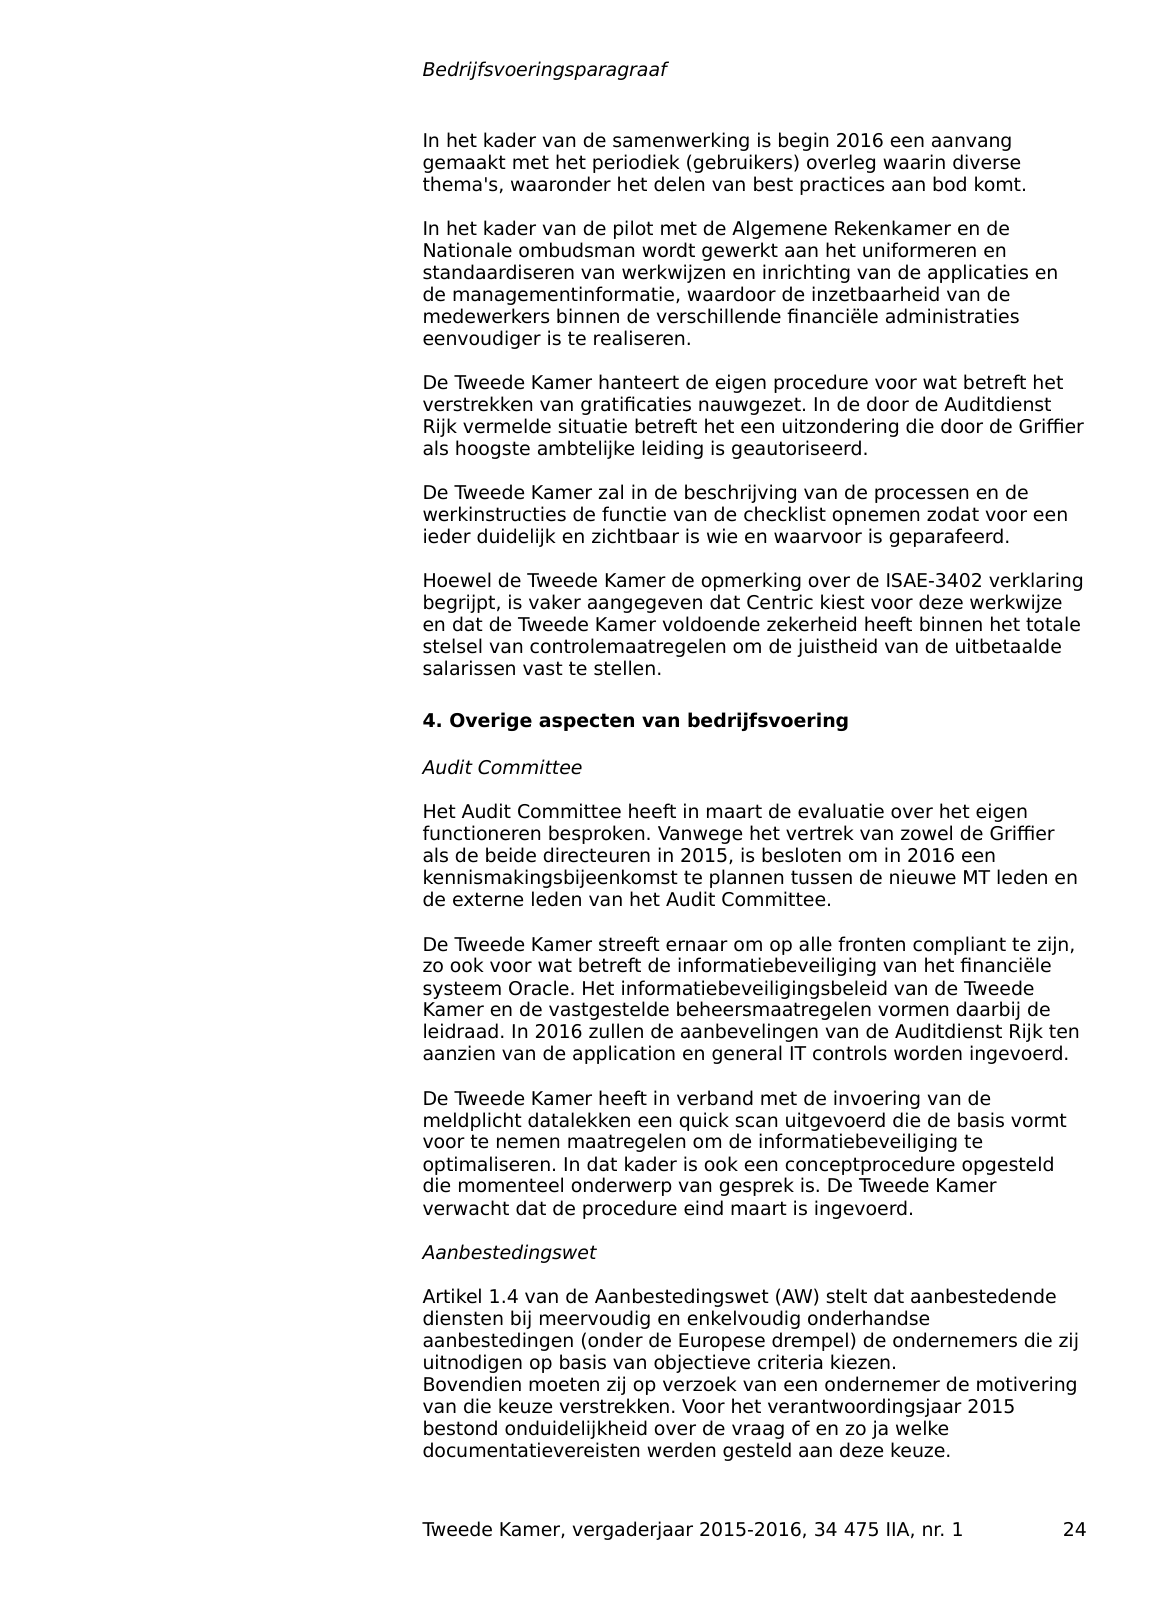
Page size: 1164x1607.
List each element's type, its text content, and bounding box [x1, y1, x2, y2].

subtitle Audit Committee [422, 757, 1087, 779]
text In het kader van de pilot met de Algemene Rekenkamer en de Nationale ombudsman wordt gewerkt aan het uniformeren en standaardiseren van werkwijzen en inrichting van de applicaties en de managementinformatie, waardoor de inzetbaarheid van de medewerkers binnen de verschillende financiële administraties eenvoudiger is te realiseren. [422, 218, 1087, 350]
subtitle 4. Overige aspecten van bedrijfsvoering [422, 710, 1087, 732]
text De Tweede Kamer hanteert de eigen procedure voor wat betreft het verstrekken van gratificaties nauwgezet. In de door de Auditdienst Rijk vermelde situatie betreft het een uitzondering die door de Griffier als hoogste ambtelijke leiding is geautoriseerd. [422, 372, 1087, 460]
subtitle Aanbestedingswet [422, 1242, 1087, 1263]
text Het Audit Committee heeft in maart de evaluatie over het eigen functioneren besproken. Vanwege het vertrek van zowel de Griffier als de beide directeuren in 2015, is besloten om in 2016 een kennismakingsbijeenkomst te plannen tussen de nieuwe MT leden en de externe leden van het Audit Committee. [422, 801, 1087, 911]
text De Tweede Kamer zal in de beschrijving van de processen en de werkinstructies de functie van de checklist opnemen zodat voor een ieder duidelijk en zichtbaar is wie en waarvoor is geparafeerd. [422, 482, 1087, 548]
text De Tweede Kamer streeft ernaar om op alle fronten compliant te zijn, zo ook voor wat betreft de informatiebeveiliging van het financiële systeem Oracle. Het informatiebeveiligingsbeleid van de Tweede Kamer en de vastgestelde beheersmaatregelen vormen daarbij de leidraad. In 2016 zullen de aanbevelingen van de Auditdienst Rijk ten aanzien van de application en general IT controls worden ingevoerd. [422, 933, 1087, 1065]
text Bovendien moeten zij op verzoek van een ondernemer de motivering van die keuze verstrekken. Voor het verantwoordingsjaar 2015 bestond onduidelijkheid over de vraag of en zo ja welke documentatievereisten werden gesteld aan deze keuze. [422, 1374, 1087, 1462]
text Artikel 1.4 van de Aanbestedingswet (AW) stelt dat aanbestedende diensten bij meervoudig en enkelvoudig onderhandse aanbestedingen (onder de Europese drempel) de ondernemers die zij uitnodigen op basis van objectieve criteria kiezen. [422, 1286, 1087, 1374]
text Hoewel de Tweede Kamer de opmerking over de ISAE-3402 verklaring begrijpt, is vaker aangegeven dat Centric kiest voor deze werkwijze en dat de Tweede Kamer voldoende zekerheid heeft binnen het totale stelsel van controlemaatregelen om de juistheid van de uitbetaalde salarissen vast te stellen. [422, 570, 1087, 680]
text In het kader van de samenwerking is begin 2016 een aanvang gemaakt met het periodiek (gebruikers) overleg waarin diverse thema's, waaronder het delen van best practices aan bod komt. [422, 130, 1087, 196]
text De Tweede Kamer heeft in verband met de invoering van de meldplicht datalekken een quick scan uitgevoerd die de basis vormt voor te nemen maatregelen om de informatiebeveiliging te optimaliseren. In dat kader is ook een conceptprocedure opgesteld die momenteel onderwerp van gesprek is. De Tweede Kamer verwacht dat de procedure eind maart is ingevoerd. [422, 1087, 1087, 1219]
